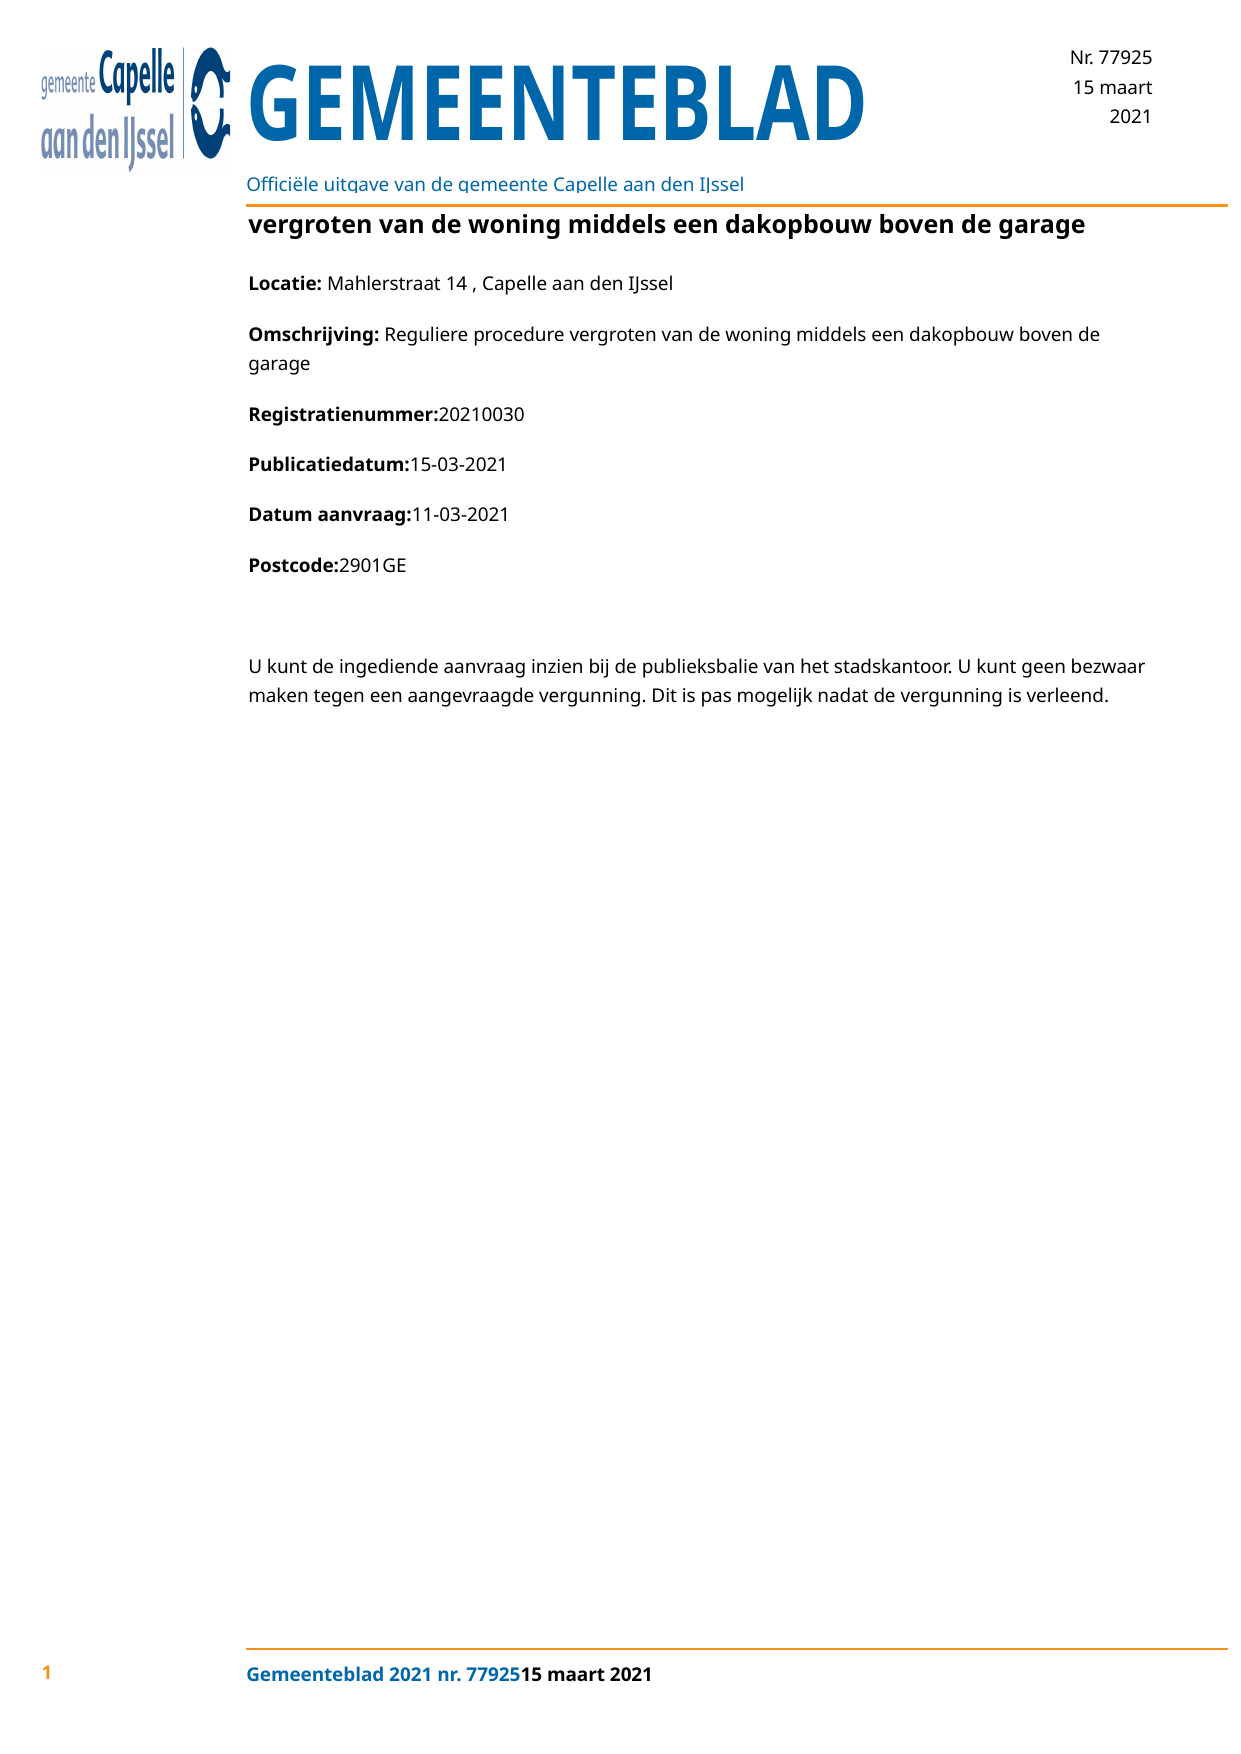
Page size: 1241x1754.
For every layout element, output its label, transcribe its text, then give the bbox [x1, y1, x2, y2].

text Publicatiedatum:15-03-2021 [248, 451, 1152, 477]
picture [41, 47, 231, 172]
text Locatie: Mahlerstraat 14 , Capelle aan den IJssel [248, 270, 1152, 296]
text Datum aanvraag:11-03-2021 [248, 502, 1152, 527]
text Postcode:2901GE [248, 552, 1152, 578]
text vergroten van de woning middels een dakopbouw boven de garage [248, 207, 1152, 241]
text Registratienummer:20210030 [248, 401, 1152, 426]
text U kunt de ingediende aanvraag inzien bij de publieksbalie van het stadskantoor. U kunt geen bezwaar maken tegen een aangevraagde vergunning. Dit is pas mogelijk nadat de vergunning is verleend. [248, 653, 1152, 708]
text Omschrijving: Reguliere procedure vergroten van de woning middels een dakopbouw boven de garage [248, 321, 1152, 376]
